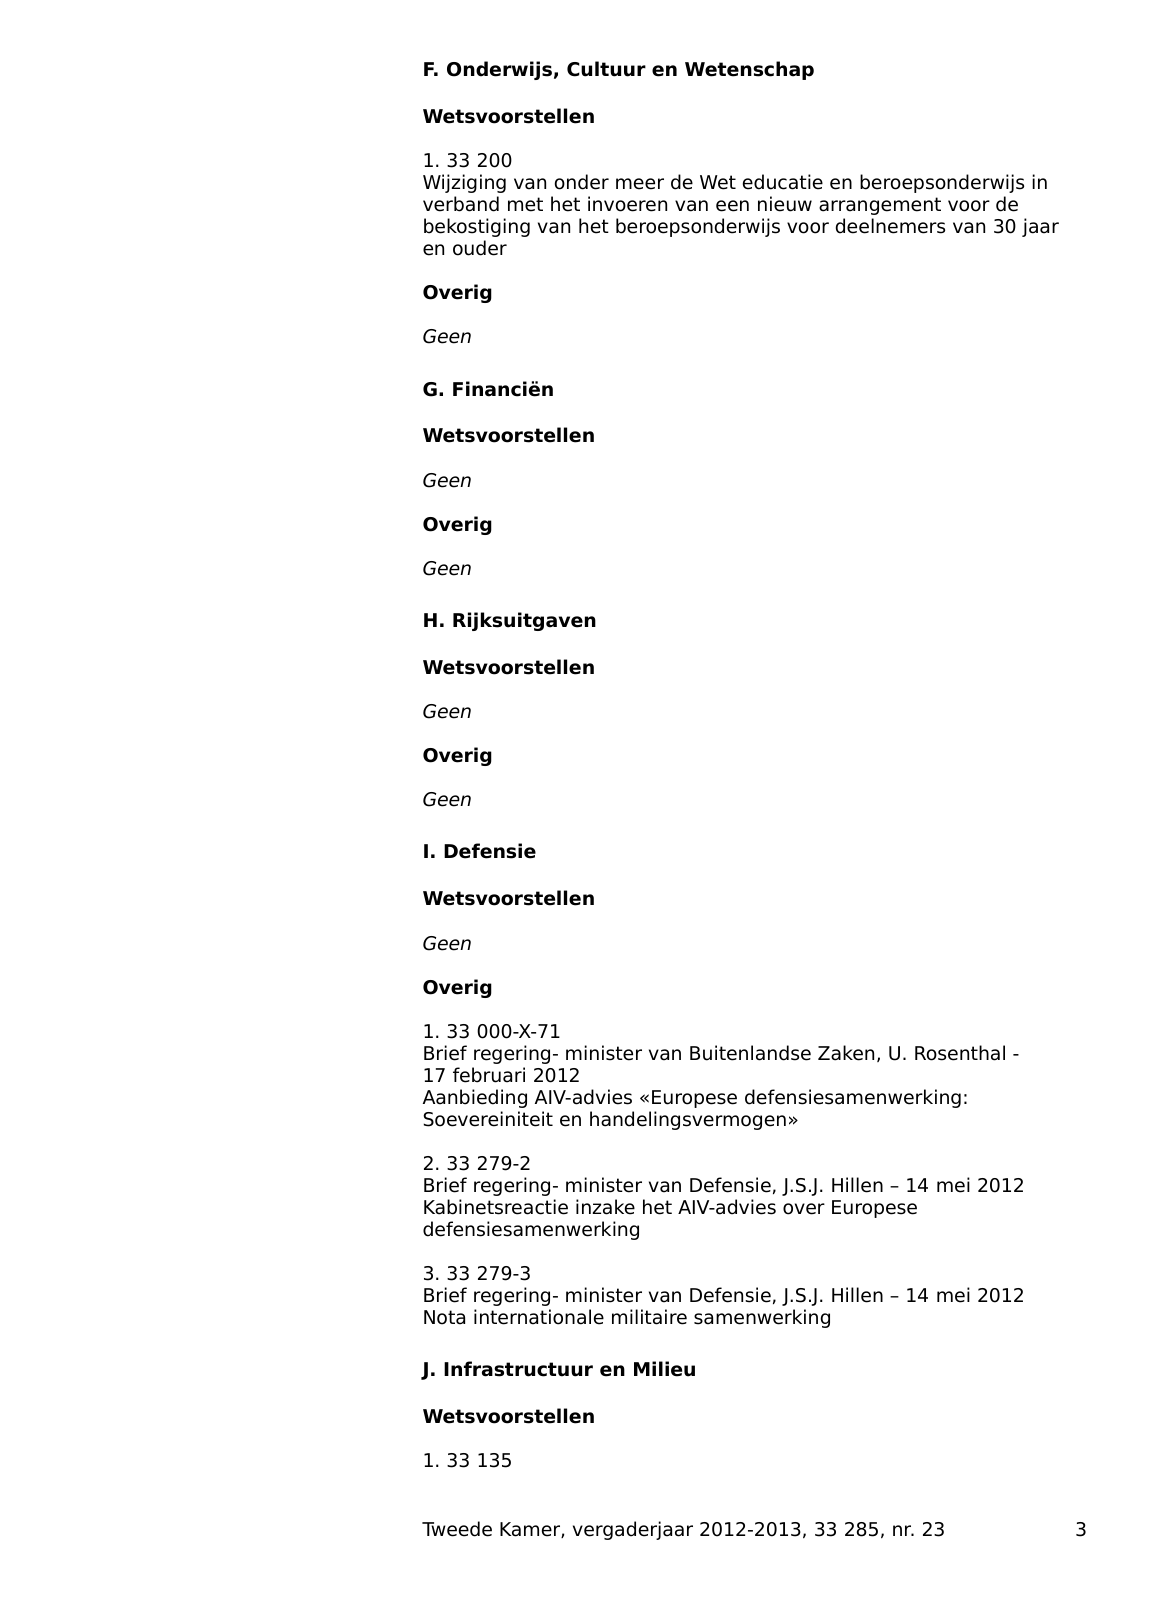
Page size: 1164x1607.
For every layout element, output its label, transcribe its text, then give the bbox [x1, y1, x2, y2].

text 1. 33 000-X-71 [422, 1021, 1087, 1043]
subtitle Overig [422, 282, 1087, 304]
subtitle J. Infrastructuur en Milieu [422, 1359, 1087, 1381]
subtitle Geen [422, 932, 1087, 954]
subtitle Wetsvoorstellen [422, 106, 1087, 128]
text 1. 33 135 [422, 1450, 1087, 1472]
text Brief regering- minister van Defensie, J.S.J. Hillen – 14 mei 2012 [422, 1175, 1087, 1197]
subtitle Wetsvoorstellen [422, 425, 1087, 447]
text Geen [422, 326, 1087, 348]
text Nota internationale militaire samenwerking [422, 1307, 1087, 1329]
text Aanbieding AIV-advies «Europese defensiesamenwerking: Soevereiniteit en handelingsvermogen» [422, 1087, 1087, 1131]
subtitle I. Defensie [422, 841, 1087, 863]
text Brief regering- minister van Defensie, J.S.J. Hillen – 14 mei 2012 [422, 1285, 1087, 1307]
subtitle G. Financiën [422, 378, 1087, 400]
subtitle H. Rijksuitgaven [422, 610, 1087, 632]
text Brief regering- minister van Buitenlandse Zaken, U. Rosenthal -17 februari 2012 [422, 1043, 1087, 1087]
text 3. 33 279-3 [422, 1263, 1087, 1285]
text Wijziging van onder meer de Wet educatie en beroepsonderwijs in verband met het invoeren van een nieuw arrangement voor de bekostiging van het beroepsonderwijs voor deelnemers van 30 jaar en ouder [422, 172, 1087, 260]
subtitle F. Onderwijs, Cultuur en Wetenschap [422, 59, 1087, 81]
subtitle Geen [422, 789, 1087, 811]
text Overig [422, 514, 1087, 536]
subtitle Geen [422, 701, 1087, 723]
text 2. 33 279-2 [422, 1153, 1087, 1175]
subtitle Overig [422, 745, 1087, 767]
subtitle Wetsvoorstellen [422, 657, 1087, 679]
subtitle Wetsvoorstellen [422, 888, 1087, 910]
subtitle Overig [422, 977, 1087, 999]
text 1. 33 200 [422, 150, 1087, 172]
subtitle Wetsvoorstellen [422, 1406, 1087, 1428]
subtitle Geen [422, 558, 1087, 580]
subtitle Geen [422, 469, 1087, 492]
text Kabinetsreactie inzake het AIV-advies over Europese defensiesamenwerking [422, 1197, 1087, 1241]
